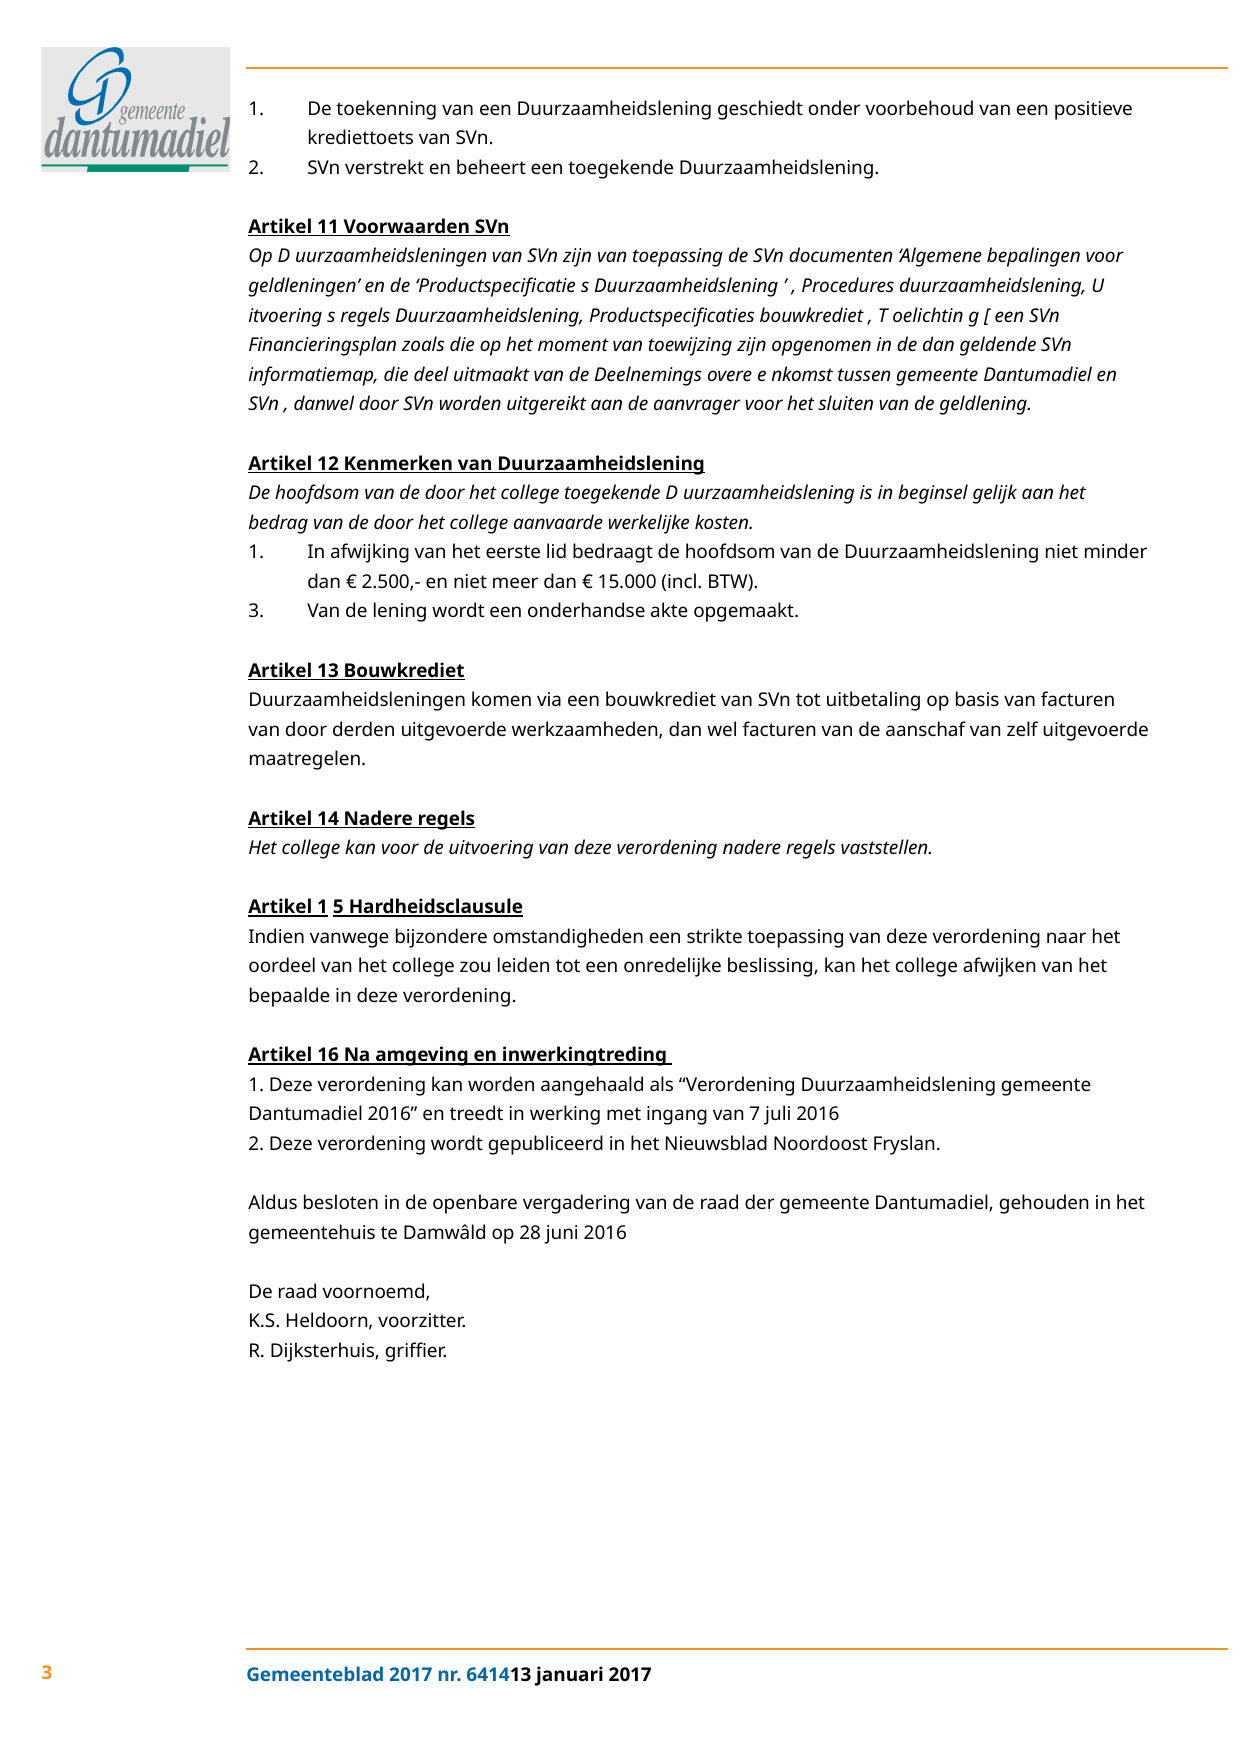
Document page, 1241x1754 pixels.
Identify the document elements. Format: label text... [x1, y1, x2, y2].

text De hoofdsom van de door het college toegekende D uurzaamheidslening is in beginsel gelijk aan het bedrag van de door het college aanvaarde werkelijke kosten. [248, 479, 1152, 535]
text Artikel 16 Na amgeving en inwerkingtreding [248, 1041, 1152, 1067]
list SVn verstrekt en beheert een toegekende Duurzaamheidslening. [248, 154, 1152, 180]
text Op D uurzaamheidsleningen van SVn zijn van toepassing de SVn documenten ‘Algemene bepalingen voor geldleningen’ en de ‘Productspecificatie s Duurzaamheidslening ’ , Procedures duurzaamheidslening, U itvoering s regels Duurzaamheidslening, Productspecificaties bouwkrediet , T oelichtin g [ een SVn Financieringsplan zoals die op het moment van toewijzing zijn opgenomen in de dan geldende SVn informatiemap, die deel uitmaakt van de Deelnemings overe e nkomst tussen gemeente Dantumadiel en SVn , danwel door SVn worden uitgereikt aan de aanvrager voor het sluiten van de geldlening. [248, 243, 1152, 416]
text R. Dijksterhuis, griffier. [248, 1337, 1152, 1363]
text 2. Deze verordening wordt gepubliceerd in het Nieuwsblad Noordoost Fryslan. [248, 1130, 1152, 1156]
text Aldus besloten in de openbare vergadering van de raad der gemeente Dantumadiel, gehouden in het gemeentehuis te Damwâld op 28 juni 2016 [248, 1189, 1152, 1245]
text K.S. Heldoorn, voorzitter. [248, 1308, 1152, 1333]
text Artikel 11 Voorwaarden SVn [248, 213, 1152, 239]
text Artikel 14 Nadere regels [248, 805, 1152, 831]
text Artikel 1 5 Hardheidsclausule [248, 893, 1152, 919]
text 1. Deze verordening kan worden aangehaald als “Verordening Duurzaamheidslening gemeente Dantumadiel 2016” en treedt in werking met ingang van 7 juli 2016 [248, 1071, 1152, 1126]
text Artikel 12 Kenmerken van Duurzaamheidslening [248, 450, 1152, 476]
list In afwijking van het eerste lid bedraagt de hoofdsom van de Duurzaamheidslening niet minder dan € 2.500,- en niet meer dan € 15.000 (incl. BTW). [248, 538, 1152, 594]
text Indien vanwege bijzondere omstandigheden een strikte toepassing van deze verordening naar het oordeel van het college zou leiden tot een onredelijke beslissing, kan het college afwijken van het bepaalde in deze verordening. [248, 923, 1152, 1008]
text Duurzaamheidsleningen komen via een bouwkrediet van SVn tot uitbetaling op basis van facturen van door derden uitgevoerde werkzaamheden, dan wel facturen van de aanschaf van zelf uitgevoerde maatregelen. [248, 686, 1152, 771]
list Van de lening wordt een onderhandse akte opgemaakt. [248, 598, 1152, 623]
text Artikel 13 Bouwkrediet [248, 657, 1152, 683]
text De raad voornoemd, [248, 1278, 1152, 1304]
picture [41, 47, 231, 172]
list De toekenning van een Duurzaamheidslening geschiedt onder voorbehoud van een positieve krediettoets van SVn. [248, 95, 1152, 150]
text Het college kan voor de uitvoering van deze verordening nadere regels vaststellen. [248, 834, 1152, 860]
